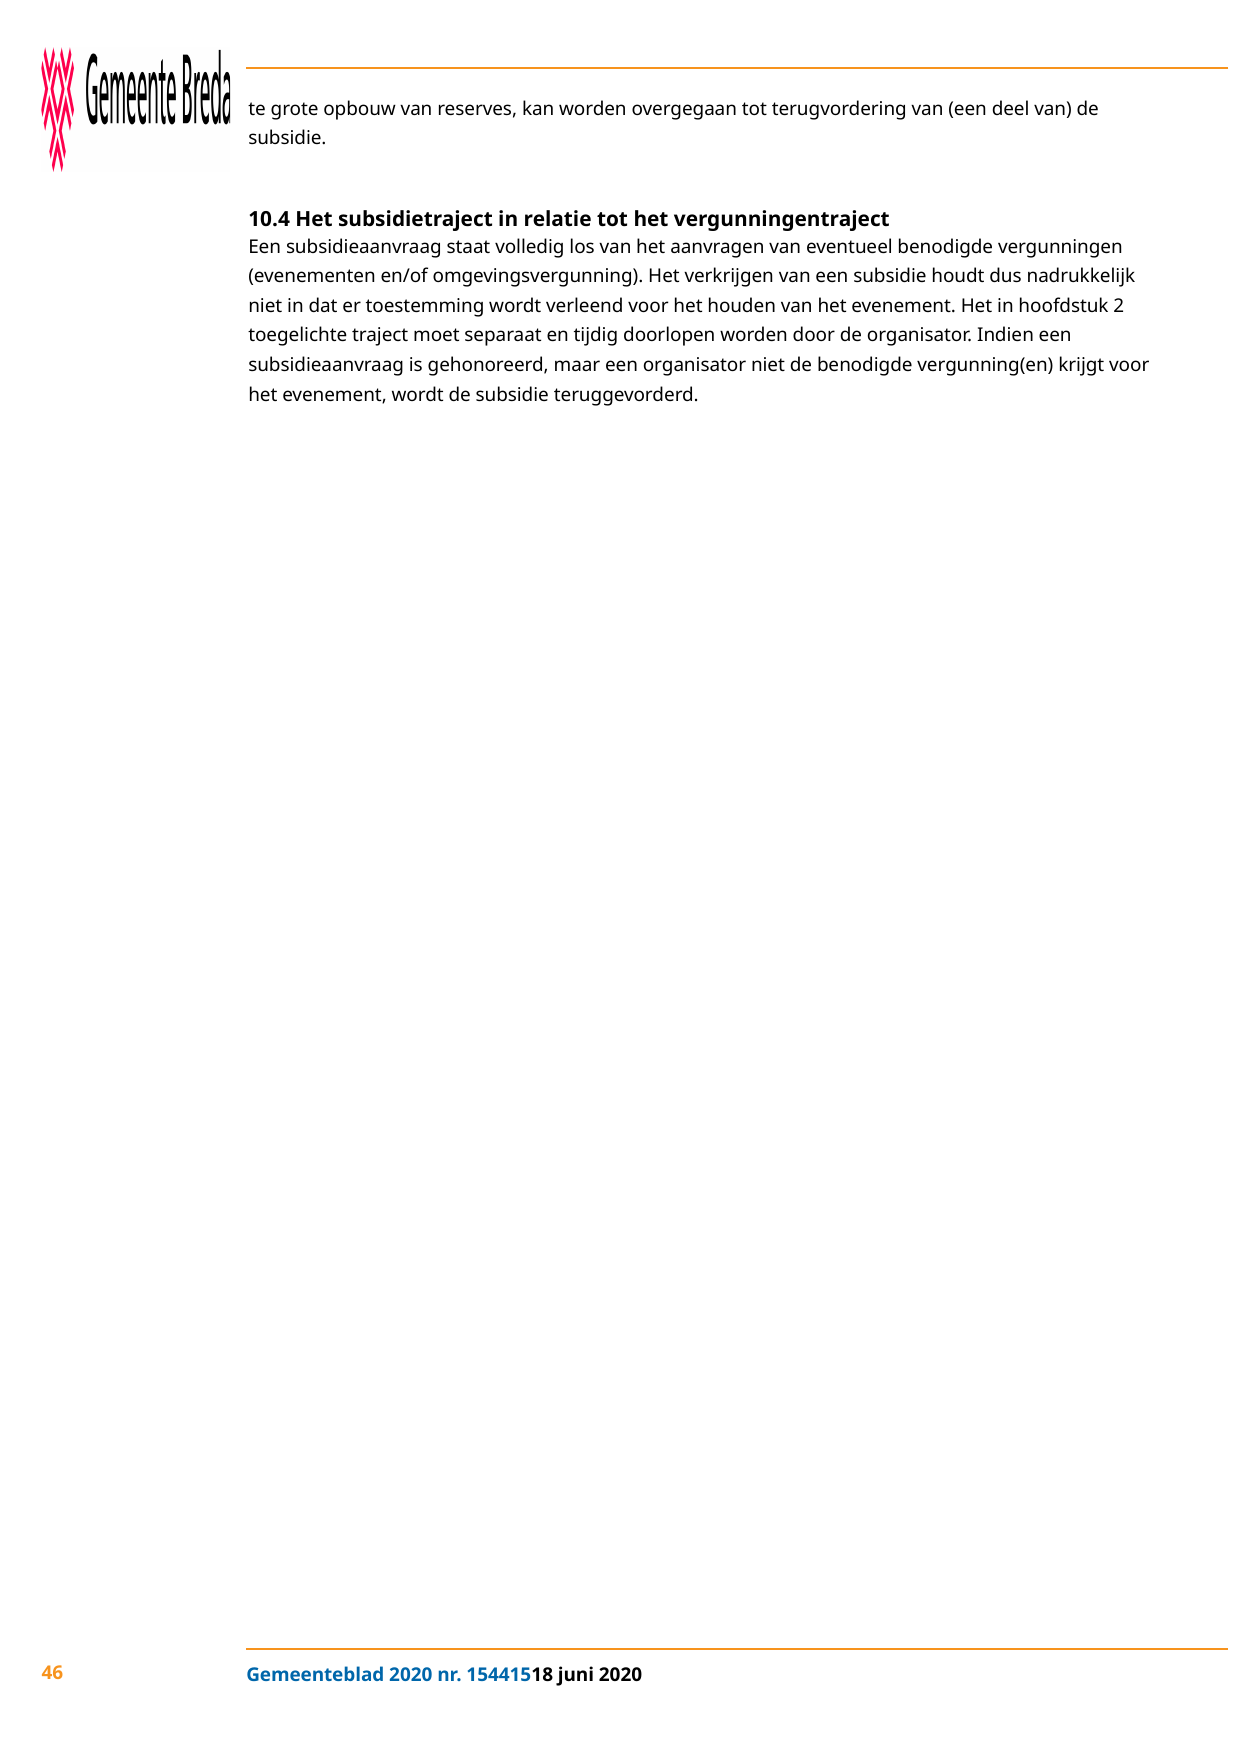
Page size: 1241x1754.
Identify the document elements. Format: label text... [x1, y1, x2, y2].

text te grote opbouw van reserves, kan worden overgegaan tot terugvordering van (een deel van) de subsidie. [248, 95, 1152, 150]
text 10.4 Het subsidietraject in relatie tot het vergunningentraject [248, 204, 1152, 233]
picture [41, 47, 231, 172]
text Een subsidieaanvraag staat volledig los van het aanvragen van eventueel benodigde vergunningen (evenementen en/of omgevingsvergunning). Het verkrijgen van een subsidie houdt dus nadrukkelijk niet in dat er toestemming wordt verleend voor het houden van het evenement. Het in hoofdstuk 2 toegelichte traject moet separaat en tijdig doorlopen worden door de organisator. Indien een subsidieaanvraag is gehonoreerd, maar een organisator niet de benodigde vergunning(en) krijgt voor het evenement, wordt de subsidie teruggevorderd. [248, 233, 1152, 406]
